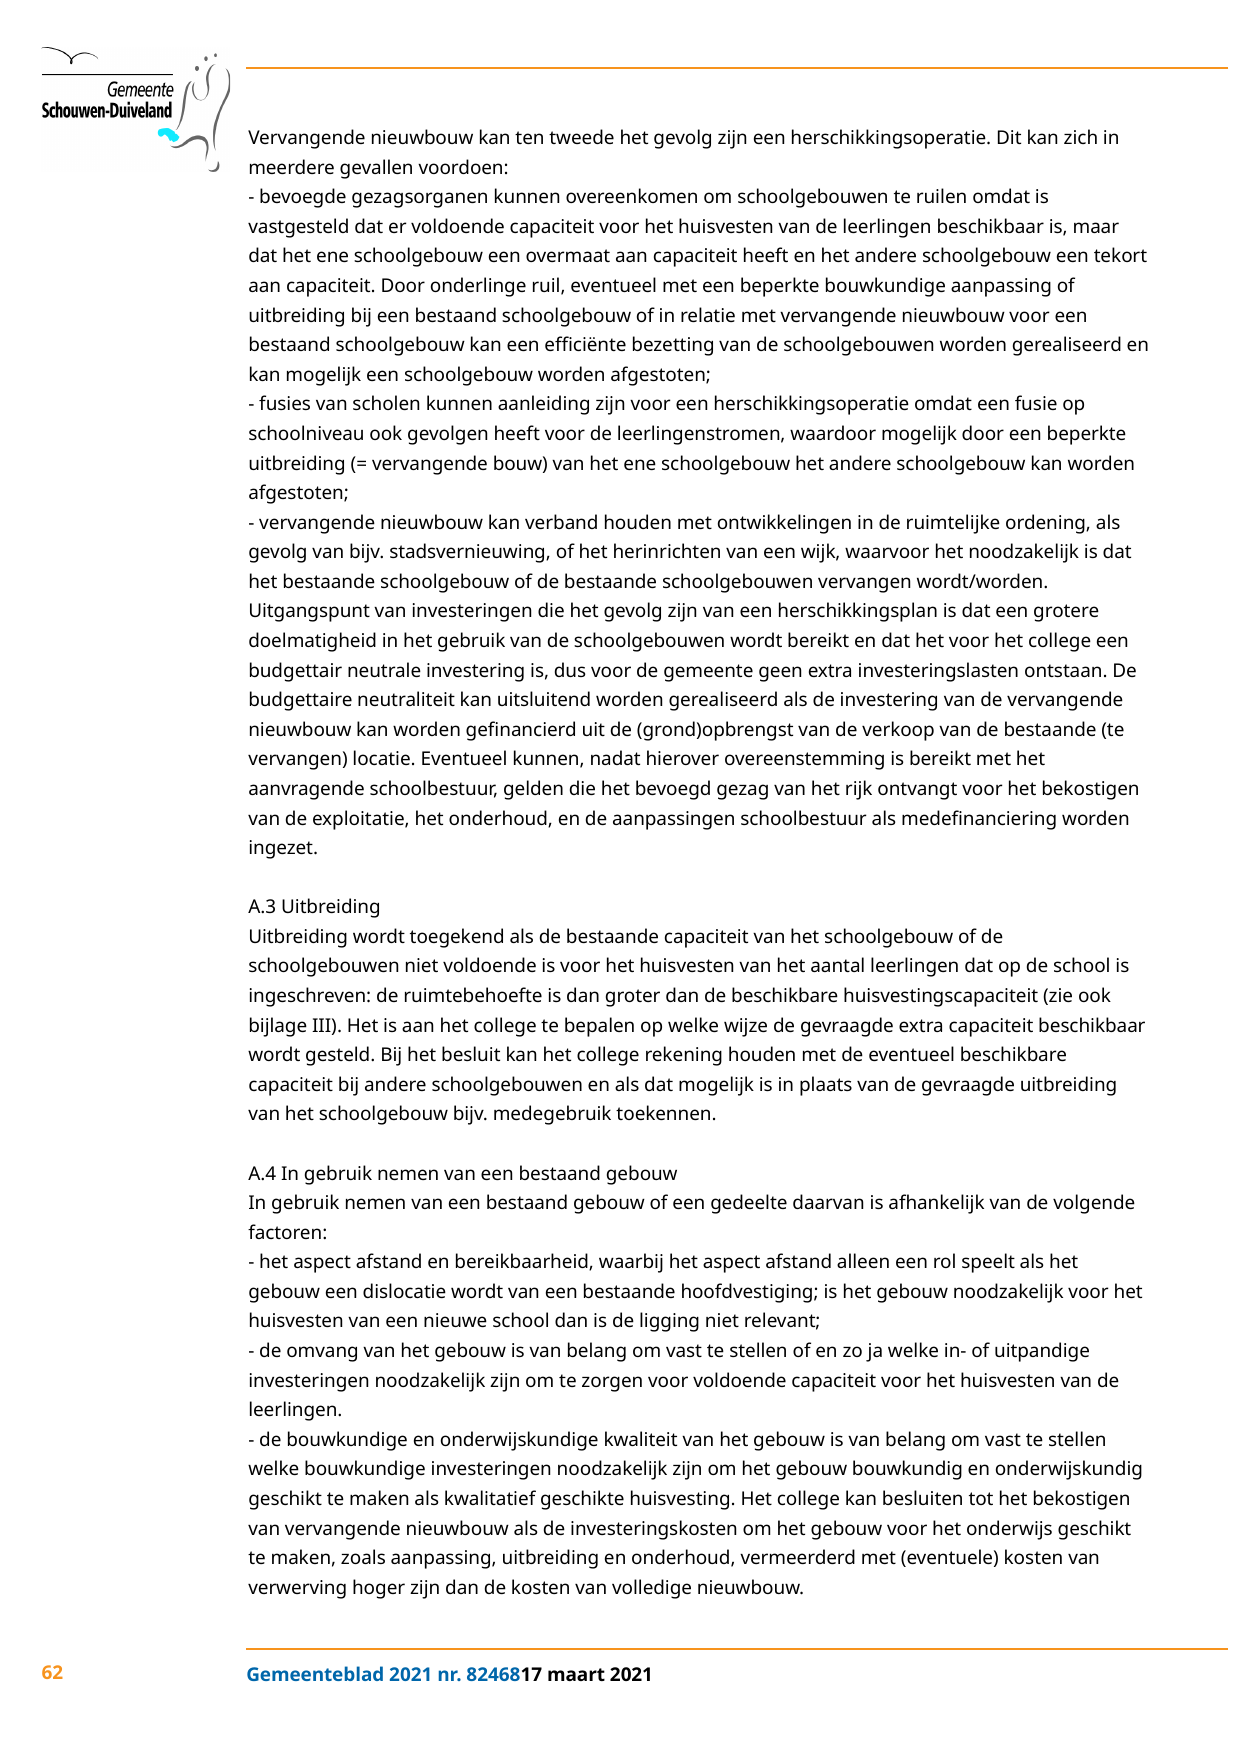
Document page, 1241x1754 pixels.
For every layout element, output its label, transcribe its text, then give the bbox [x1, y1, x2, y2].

text In gebruik nemen van een bestaand gebouw of een gedeelte daarvan is afhankelijk van de volgende factoren: [248, 1189, 1152, 1245]
text A.3 Uitbreiding [248, 893, 1152, 919]
text - het aspect afstand en bereikbaarheid, waarbij het aspect afstand alleen een rol speelt als het gebouw een dislocatie wordt van een bestaande hoofdvestiging; is het gebouw noodzakelijk voor het huisvesten van een nieuwe school dan is de ligging niet relevant; [248, 1248, 1152, 1333]
text - vervangende nieuwbouw kan verband houden met ontwikkelingen in de ruimtelijke ordening, als gevolg van bijv. stadsvernieuwing, of het herinrichten van een wijk, waarvoor het noodzakelijk is dat het bestaande schoolgebouw of de bestaande schoolgebouwen vervangen wordt/worden. [248, 509, 1152, 594]
text - fusies van scholen kunnen aanleiding zijn voor een herschikkingsoperatie omdat een fusie op schoolniveau ook gevolgen heeft voor de leerlingenstromen, waardoor mogelijk door een beperkte uitbreiding (= vervangende bouw) van het ene schoolgebouw het andere schoolgebouw kan worden afgestoten; [248, 391, 1152, 505]
text - de omvang van het gebouw is van belang om vast te stellen of en zo ja welke in- of uitpandige investeringen noodzakelijk zijn om te zorgen voor voldoende capaciteit voor het huisvesten van de leerlingen. [248, 1337, 1152, 1422]
text - bevoegde gezagsorganen kunnen overeenkomen om schoolgebouwen te ruilen omdat is vastgesteld dat er voldoende capaciteit voor het huisvesten van de leerlingen beschikbaar is, maar dat het ene schoolgebouw een overmaat aan capaciteit heeft en het andere schoolgebouw een tekort aan capaciteit. Door onderlinge ruil, eventueel met een beperkte bouwkundige aanpassing of uitbreiding bij een bestaand schoolgebouw of in relatie met vervangende nieuwbouw voor een bestaand schoolgebouw kan een efficiënte bezetting van de schoolgebouwen worden gerealiseerd en kan mogelijk een schoolgebouw worden afgestoten; [248, 183, 1152, 387]
text A.4 In gebruik nemen van een bestaand gebouw [248, 1160, 1152, 1186]
picture [41, 47, 231, 172]
text - de bouwkundige en onderwijskundige kwaliteit van het gebouw is van belang om vast te stellen welke bouwkundige investeringen noodzakelijk zijn om het gebouw bouwkundig en onderwijskundig geschikt te maken als kwalitatief geschikte huisvesting. Het college kan besluiten tot het bekostigen van vervangende nieuwbouw als de investeringskosten om het gebouw voor het onderwijs geschikt te maken, zoals aanpassing, uitbreiding en onderhoud, vermeerderd met (eventuele) kosten van verwerving hoger zijn dan de kosten van volledige nieuwbouw. [248, 1426, 1152, 1600]
text Uitbreiding wordt toegekend als de bestaande capaciteit van het schoolgebouw of de schoolgebouwen niet voldoende is voor het huisvesten van het aantal leerlingen dat op de school is ingeschreven: de ruimtebehoefte is dan groter dan de beschikbare huisvestingscapaciteit (zie ook bijlage III). Het is aan het college te bepalen op welke wijze de gevraagde extra capaciteit beschikbaar wordt gesteld. Bij het besluit kan het college rekening houden met de eventueel beschikbare capaciteit bij andere schoolgebouwen en als dat mogelijk is in plaats van de gevraagde uitbreiding van het schoolgebouw bijv. medegebruik toekennen. [248, 923, 1152, 1126]
text Vervangende nieuwbouw kan ten tweede het gevolg zijn een herschikkingsoperatie. Dit kan zich in meerdere gevallen voordoen: [248, 124, 1152, 180]
text Uitgangspunt van investeringen die het gevolg zijn van een herschikkingsplan is dat een grotere doelmatigheid in het gebruik van de schoolgebouwen wordt bereikt en dat het voor het college een budgettair neutrale investering is, dus voor de gemeente geen extra investeringslasten ontstaan. De budgettaire neutraliteit kan uitsluitend worden gerealiseerd als de investering van de vervangende nieuwbouw kan worden gefinancierd uit de (grond)opbrengst van de verkoop van de bestaande (te vervangen) locatie. Eventueel kunnen, nadat hierover overeenstemming is bereikt met het aanvragende schoolbestuur, gelden die het bevoegd gezag van het rijk ontvangt voor het bekostigen van de exploitatie, het onderhoud, en de aanpassingen schoolbestuur als medefinanciering worden ingezet. [248, 598, 1152, 860]
